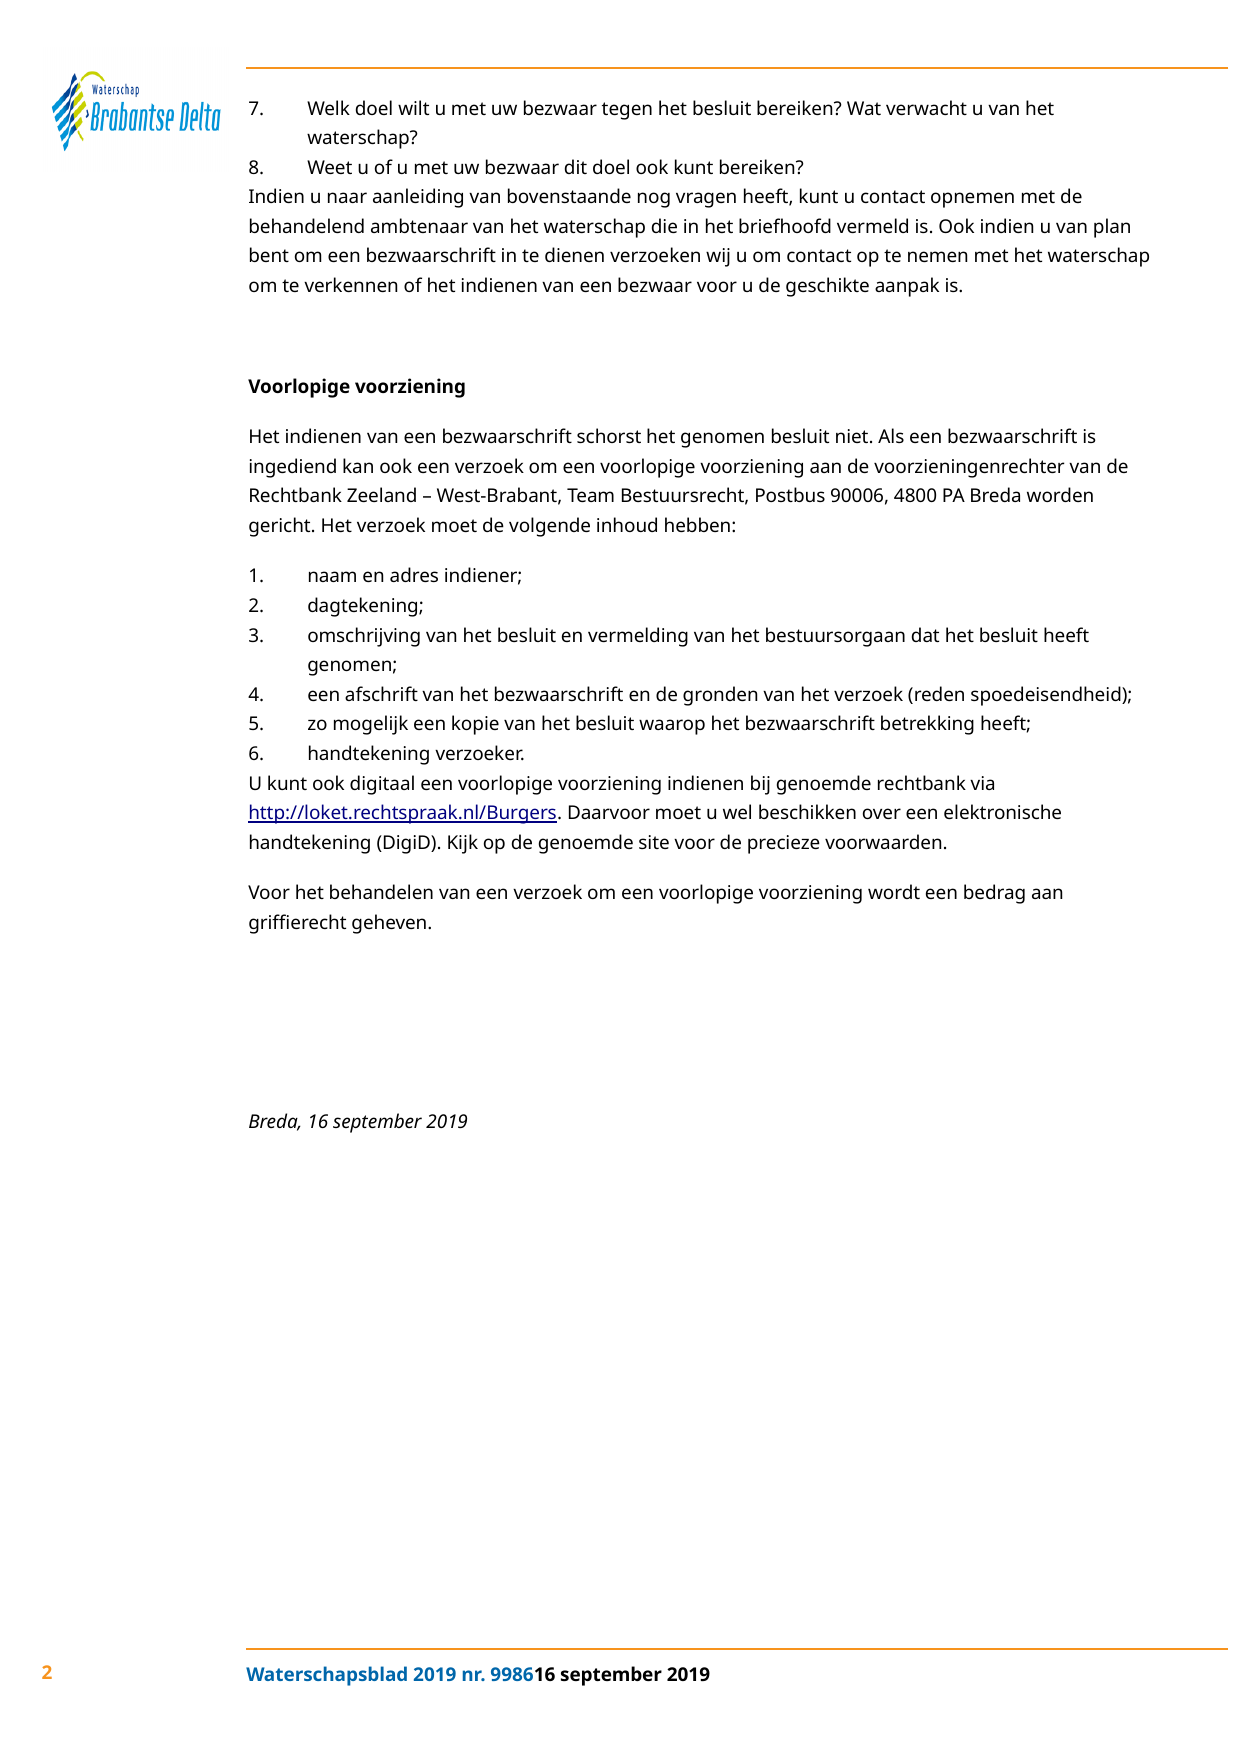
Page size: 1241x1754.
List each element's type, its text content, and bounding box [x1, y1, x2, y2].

list omschrijving van het besluit en vermelding van het bestuursorgaan dat het besluit heeft genomen; [248, 622, 1152, 677]
list naam en adres indiener; [248, 563, 1152, 588]
list zo mogelijk een kopie van het besluit waarop het bezwaarschrift betrekking heeft; [248, 711, 1152, 736]
list Weet u of u met uw bezwaar dit doel ook kunt bereiken? [248, 154, 1152, 180]
list handtekening verzoeker. [248, 740, 1152, 766]
list Welk doel wilt u met uw bezwaar tegen het besluit bereiken? Wat verwacht u van het waterschap? [248, 95, 1152, 150]
text Breda, 16 september 2019 [248, 1108, 1152, 1134]
list een afschrift van het bezwaarschrift en de gronden van het verzoek (reden spoedeisendheid); [248, 681, 1152, 707]
text Het indienen van een bezwaarschrift schorst het genomen besluit niet. Als een bezwaarschrift is ingediend kan ook een verzoek om een voorlopige voorziening aan de voorzieningenrechter van de Rechtbank Zeeland – West-Brabant, Team Bestuursrecht, Postbus 90006, 4800 PA Breda worden gericht. Het verzoek moet de volgende inhoud hebben: [248, 423, 1152, 538]
picture [41, 47, 231, 172]
list dagtekening; [248, 592, 1152, 618]
text Indien u naar aanleiding van bovenstaande nog vragen heeft, kunt u contact opnemen met de behandelend ambtenaar van het waterschap die in het briefhoofd vermeld is. Ook indien u van plan bent om een bezwaarschrift in te dienen verzoeken wij u om contact op te nemen met het waterschap om te verkennen of het indienen van een bezwaar voor u de geschikte aanpak is. [248, 183, 1152, 298]
text Voorlopige voorziening [248, 373, 1152, 399]
text Voor het behandelen van een verzoek om een voorlopige voorziening wordt een bedrag aan griffierecht geheven. [248, 879, 1152, 935]
text U kunt ook digitaal een voorlopige voorziening indienen bij genoemde rechtbank via http://loket.rechtspraak.nl/Burgers. Daarvoor moet u wel beschikken over een elektronische handtekening (DigiD). Kijk op de genoemde site voor de precieze voorwaarden. [248, 770, 1152, 855]
